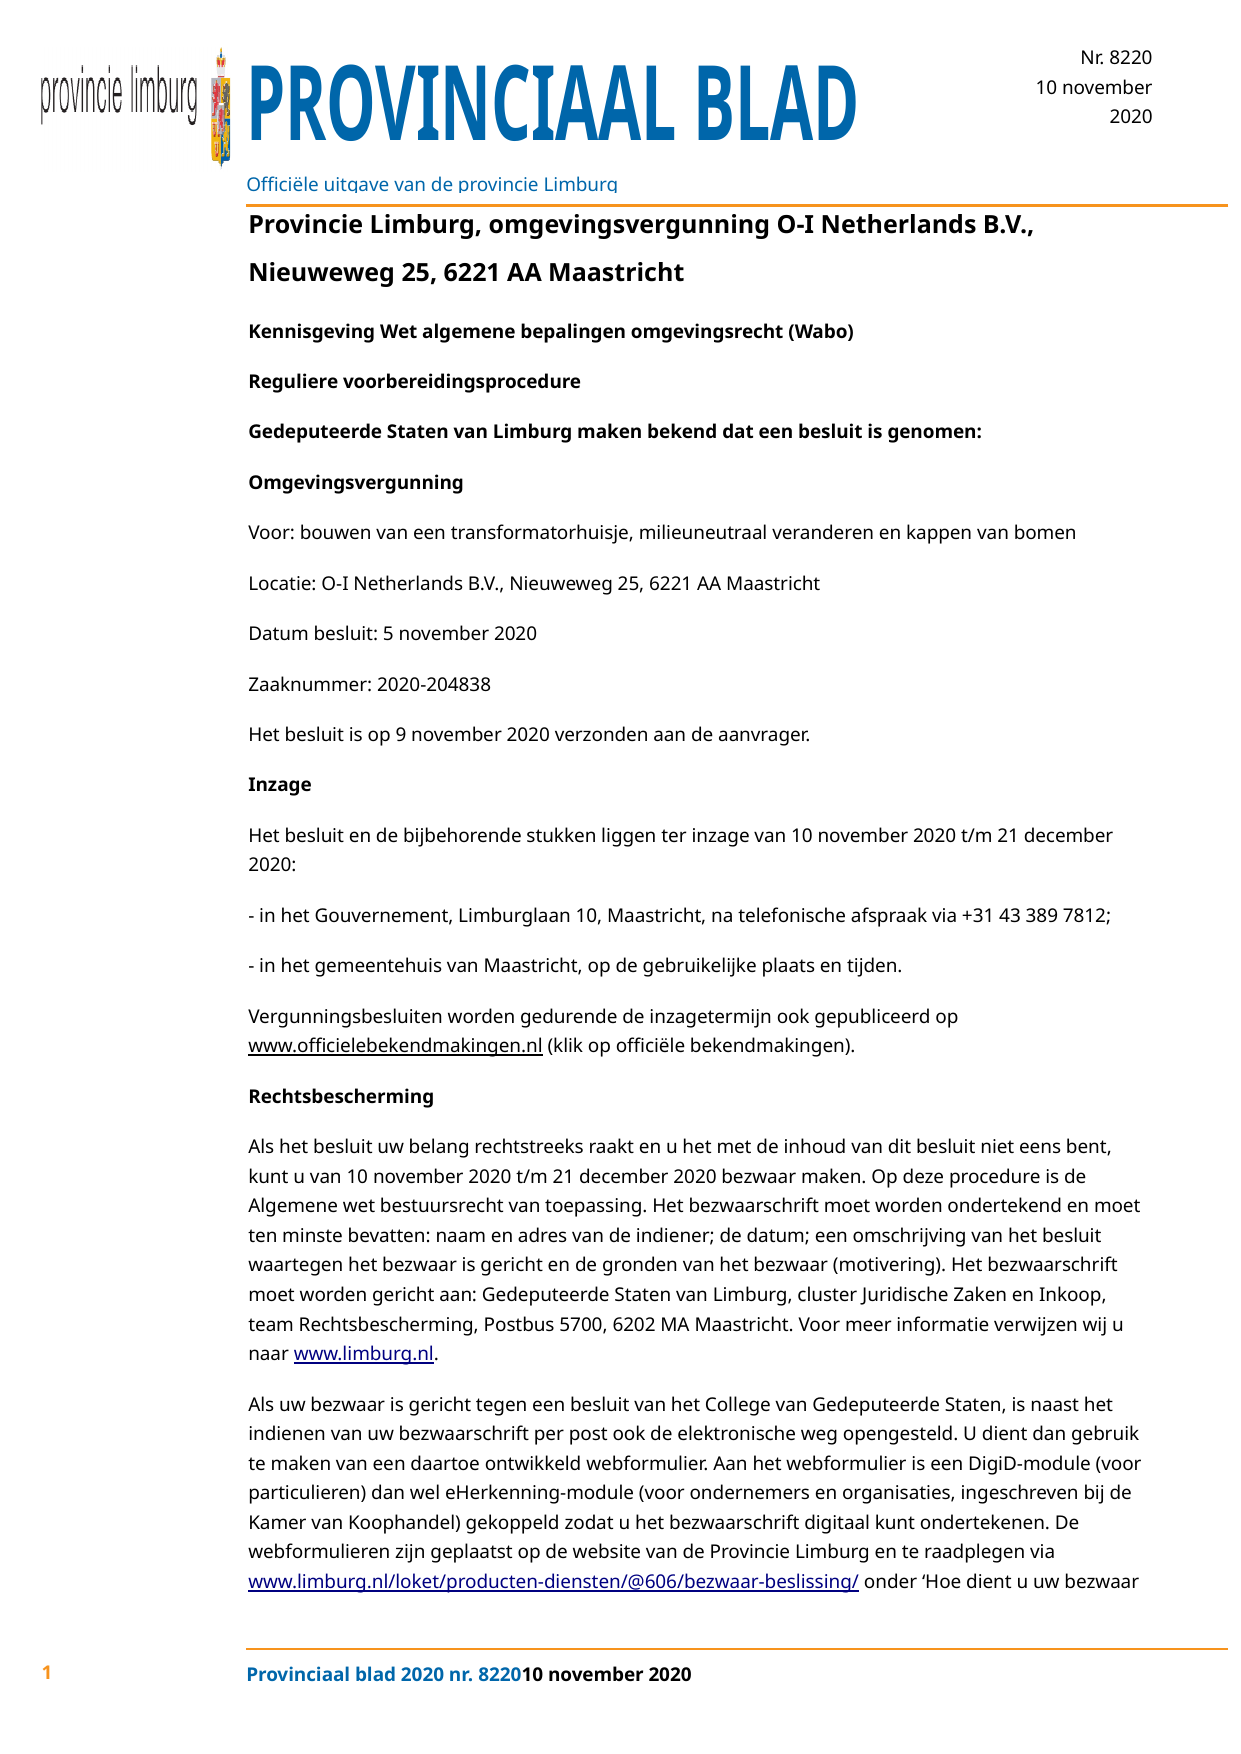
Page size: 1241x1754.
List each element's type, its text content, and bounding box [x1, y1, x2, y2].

text Datum besluit: 5 november 2020 [248, 620, 1152, 646]
text Vergunningsbesluiten worden gedurende de inzagetermijn ook gepubliceerd op www.officielebekendmakingen.nl (klik op officiële bekendmakingen). [248, 1003, 1152, 1058]
text Gedeputeerde Staten van Limburg maken bekend dat een besluit is genomen: [248, 419, 1152, 444]
text Omgevingsvergunning [248, 469, 1152, 495]
text Kennisgeving Wet algemene bepalingen omgevingsrecht (Wabo) [248, 318, 1152, 344]
text Zaaknummer: 2020-204838 [248, 671, 1152, 697]
text - in het Gouvernement, Limburglaan 10, Maastricht, na telefonische afspraak via +31 43 389 7812; [248, 902, 1152, 928]
text Reguliere voorbereidingsprocedure [248, 368, 1152, 394]
text Als uw bezwaar is gericht tegen een besluit van het College van Gedeputeerde Staten, is naast het indienen van uw bezwaarschrift per post ook de elektronische weg opengesteld. U dient dan gebruik te maken van een daartoe ontwikkeld webformulier. Aan het webformulier is een DigiD-module (voor particulieren) dan wel eHerkenning-module (voor ondernemers en organisaties, ingeschreven bij de Kamer van Koophandel) gekoppeld zodat u het bezwaarschrift digitaal kunt ondertekenen. De webformulieren zijn geplaatst op de website van de Provincie Limburg en te raadplegen via www.limburg.nl/loket/producten-diensten/@606/bezwaar-beslissing/ onder ‘Hoe dient u uw bezwaar [248, 1391, 1152, 1594]
text Als het besluit uw belang rechtstreeks raakt en u het met de inhoud van dit besluit niet eens bent, kunt u van 10 november 2020 t/m 21 december 2020 bezwaar maken. Op deze procedure is de Algemene wet bestuursrecht van toepassing. Het bezwaarschrift moet worden ondertekend en moet ten minste bevatten: naam en adres van de indiener; de datum; een omschrijving van het besluit waartegen het bezwaar is gericht en de gronden van het bezwaar (motivering). Het bezwaarschrift moet worden gericht aan: Gedeputeerde Staten van Limburg, cluster Juridische Zaken en Inkoop, team Rechtsbescherming, Postbus 5700, 6202 MA Maastricht. Voor meer informatie verwijzen wij u naar www.limburg.nl. [248, 1133, 1152, 1366]
text Rechtsbescherming [248, 1083, 1152, 1109]
text Locatie: O-I Netherlands B.V., Nieuweweg 25, 6221 AA Maastricht [248, 570, 1152, 596]
text Inzage [248, 772, 1152, 797]
picture [41, 47, 231, 172]
text Het besluit en de bijbehorende stukken liggen ter inzage van 10 november 2020 t/m 21 december 2020: [248, 822, 1152, 877]
text Provincie Limburg, omgevingsvergunning O-I Netherlands B.V., Nieuweweg 25, 6221 AA Maastricht [248, 207, 1152, 288]
text - in het gemeentehuis van Maastricht, op de gebruikelijke plaats en tijden. [248, 952, 1152, 978]
text Het besluit is op 9 november 2020 verzonden aan de aanvrager. [248, 721, 1152, 747]
text Voor: bouwen van een transformatorhuisje, milieuneutraal veranderen en kappen van bomen [248, 519, 1152, 545]
